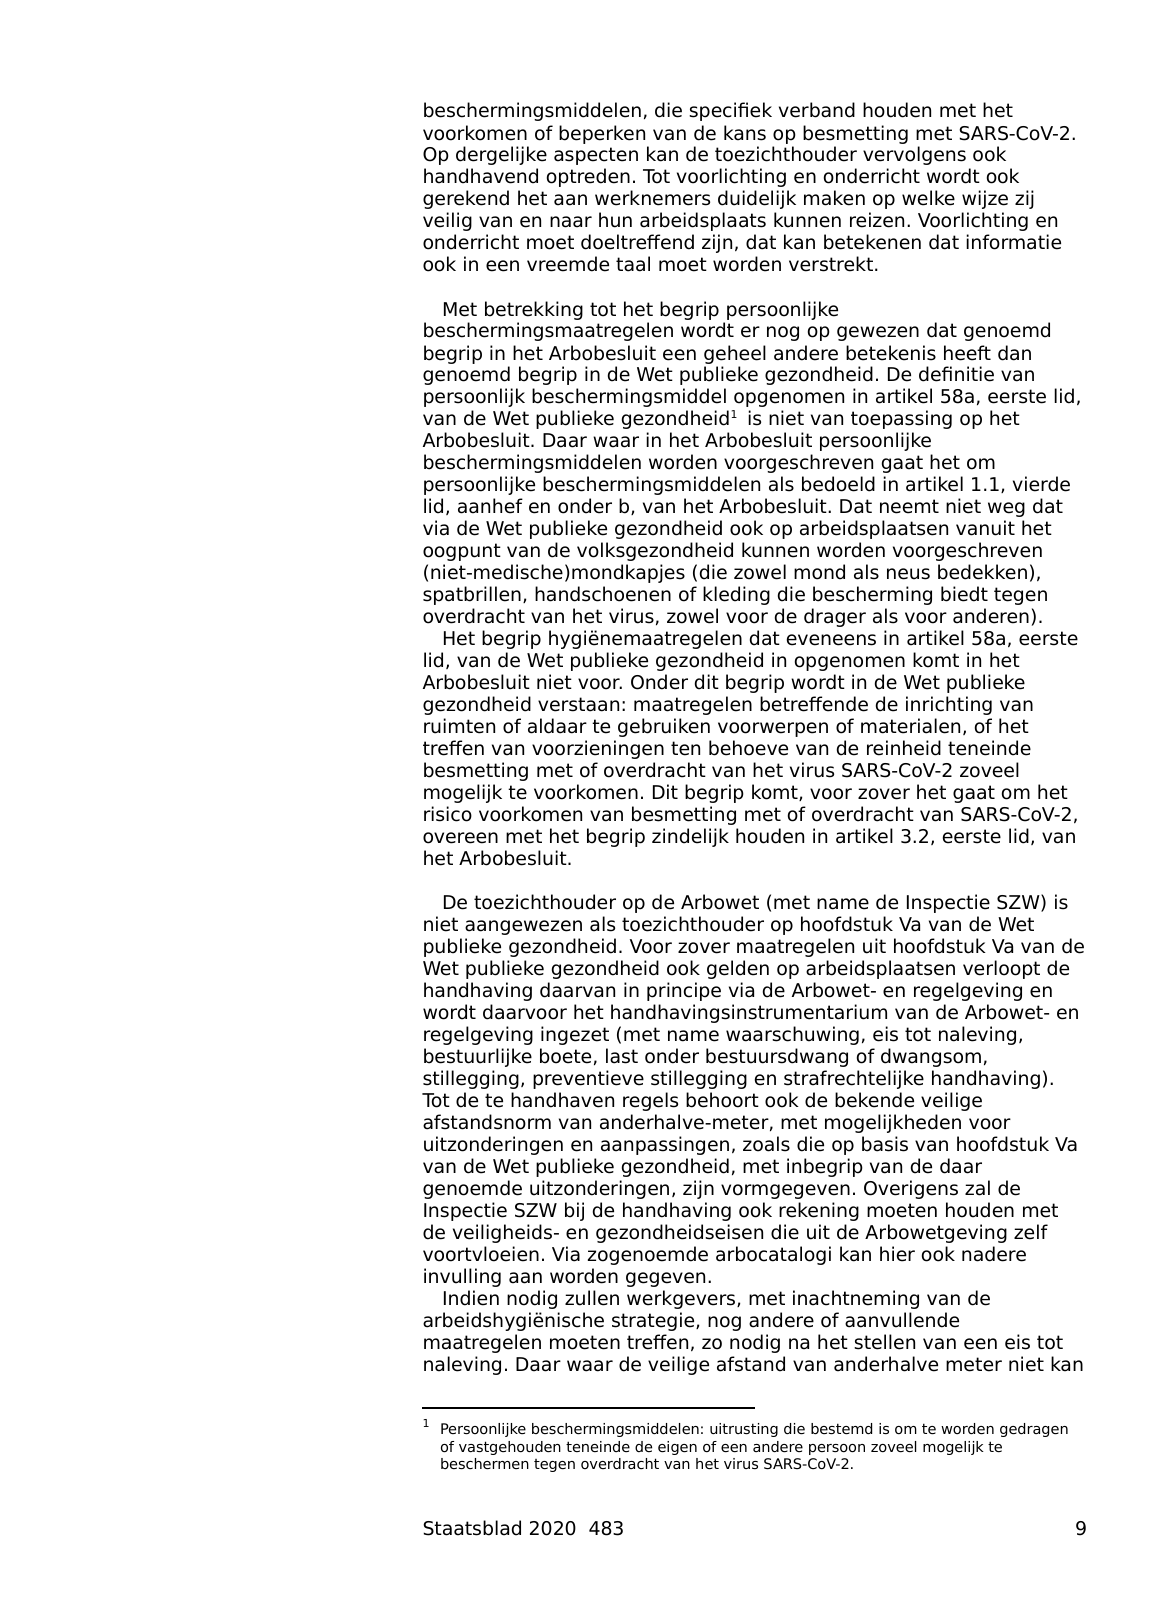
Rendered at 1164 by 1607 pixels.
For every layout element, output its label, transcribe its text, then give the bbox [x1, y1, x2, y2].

text Met betrekking tot het begrip persoonlijke beschermingsmaatregelen wordt er nog op gewezen dat genoemd begrip in het Arbobesluit een geheel andere betekenis heeft dan genoemd begrip in de Wet publieke gezondheid. De definitie van persoonlijk beschermingsmiddel opgenomen in artikel 58a, eerste lid, van de Wet publieke gezondheid is niet van toepassing op het Arbobesluit. Daar waar in het Arbobesluit persoonlijke beschermingsmiddelen worden voorgeschreven gaat het om persoonlijke beschermingsmiddelen als bedoeld in artikel 1.1, vierde lid, aanhef en onder b, van het Arbobesluit. Dat neemt niet weg dat via de Wet publieke gezondheid ook op arbeidsplaatsen vanuit het oogpunt van de volksgezondheid kunnen worden voorgeschreven (niet-medische)mondkapjes (die zowel mond als neus bedekken), spatbrillen, handschoenen of kleding die bescherming biedt tegen overdracht van het virus, zowel voor de drager als voor anderen). [422, 298, 1087, 628]
text beschermingsmiddelen, die specifiek verband houden met het voorkomen of beperken van de kans op besmetting met SARS-CoV-2. Op dergelijke aspecten kan de toezichthouder vervolgens ook handhavend optreden. Tot voorlichting en onderricht wordt ook gerekend het aan werknemers duidelijk maken op welke wijze zij veilig van en naar hun arbeidsplaats kunnen reizen. Voorlichting en onderricht moet doeltreffend zijn, dat kan betekenen dat informatie ook in een vreemde taal moet worden verstrekt. [422, 100, 1087, 276]
text Persoonlijke beschermingsmiddelen: uitrusting die bestemd is om te worden gedragen of vastgehouden teneinde de eigen of een andere persoon zoveel mogelijk te beschermen tegen overdracht van het virus SARS-CoV-2. [422, 1417, 1087, 1473]
text De toezichthouder op de Arbowet (met name de Inspectie SZW) is niet aangewezen als toezichthouder op hoofdstuk Va van de Wet publieke gezondheid. Voor zover maatregelen uit hoofdstuk Va van de Wet publieke gezondheid ook gelden op arbeidsplaatsen verloopt de handhaving daarvan in principe via de Arbowet- en regelgeving en wordt daarvoor het handhavingsinstrumentarium van de Arbowet- en regelgeving ingezet (met name waarschuwing, eis tot naleving, bestuurlijke boete, last onder bestuursdwang of dwangsom, stillegging, preventieve stillegging en strafrechtelijke handhaving). Tot de te handhaven regels behoort ook de bekende veilige afstandsnorm van anderhalve-meter, met mogelijkheden voor uitzonderingen en aanpassingen, zoals die op basis van hoofdstuk Va van de Wet publieke gezondheid, met inbegrip van de daar genoemde uitzonderingen, zijn vormgegeven. Overigens zal de Inspectie SZW bij de handhaving ook rekening moeten houden met de veiligheids- en gezondheidseisen die uit de Arbowetgeving zelf voortvloeien. Via zogenoemde arbocatalogi kan hier ook nadere invulling aan worden gegeven. [422, 892, 1087, 1288]
text Het begrip hygiënemaatregelen dat eveneens in artikel 58a, eerste lid, van de Wet publieke gezondheid in opgenomen komt in het Arbobesluit niet voor. Onder dit begrip wordt in de Wet publieke gezondheid verstaan: maatregelen betreffende de inrichting van ruimten of aldaar te gebruiken voorwerpen of materialen, of het treffen van voorzieningen ten behoeve van de reinheid teneinde besmetting met of overdracht van het virus SARS-CoV-2 zoveel mogelijk te voorkomen. Dit begrip komt, voor zover het gaat om het risico voorkomen van besmetting met of overdracht van SARS-CoV-2, overeen met het begrip zindelijk houden in artikel 3.2, eerste lid, van het Arbobesluit. [422, 628, 1087, 870]
text Indien nodig zullen werkgevers, met inachtneming van de arbeidshygiënische strategie, nog andere of aanvullende maatregelen moeten treffen, zo nodig na het stellen van een eis tot naleving. Daar waar de veilige afstand van anderhalve meter niet kan [422, 1288, 1087, 1376]
